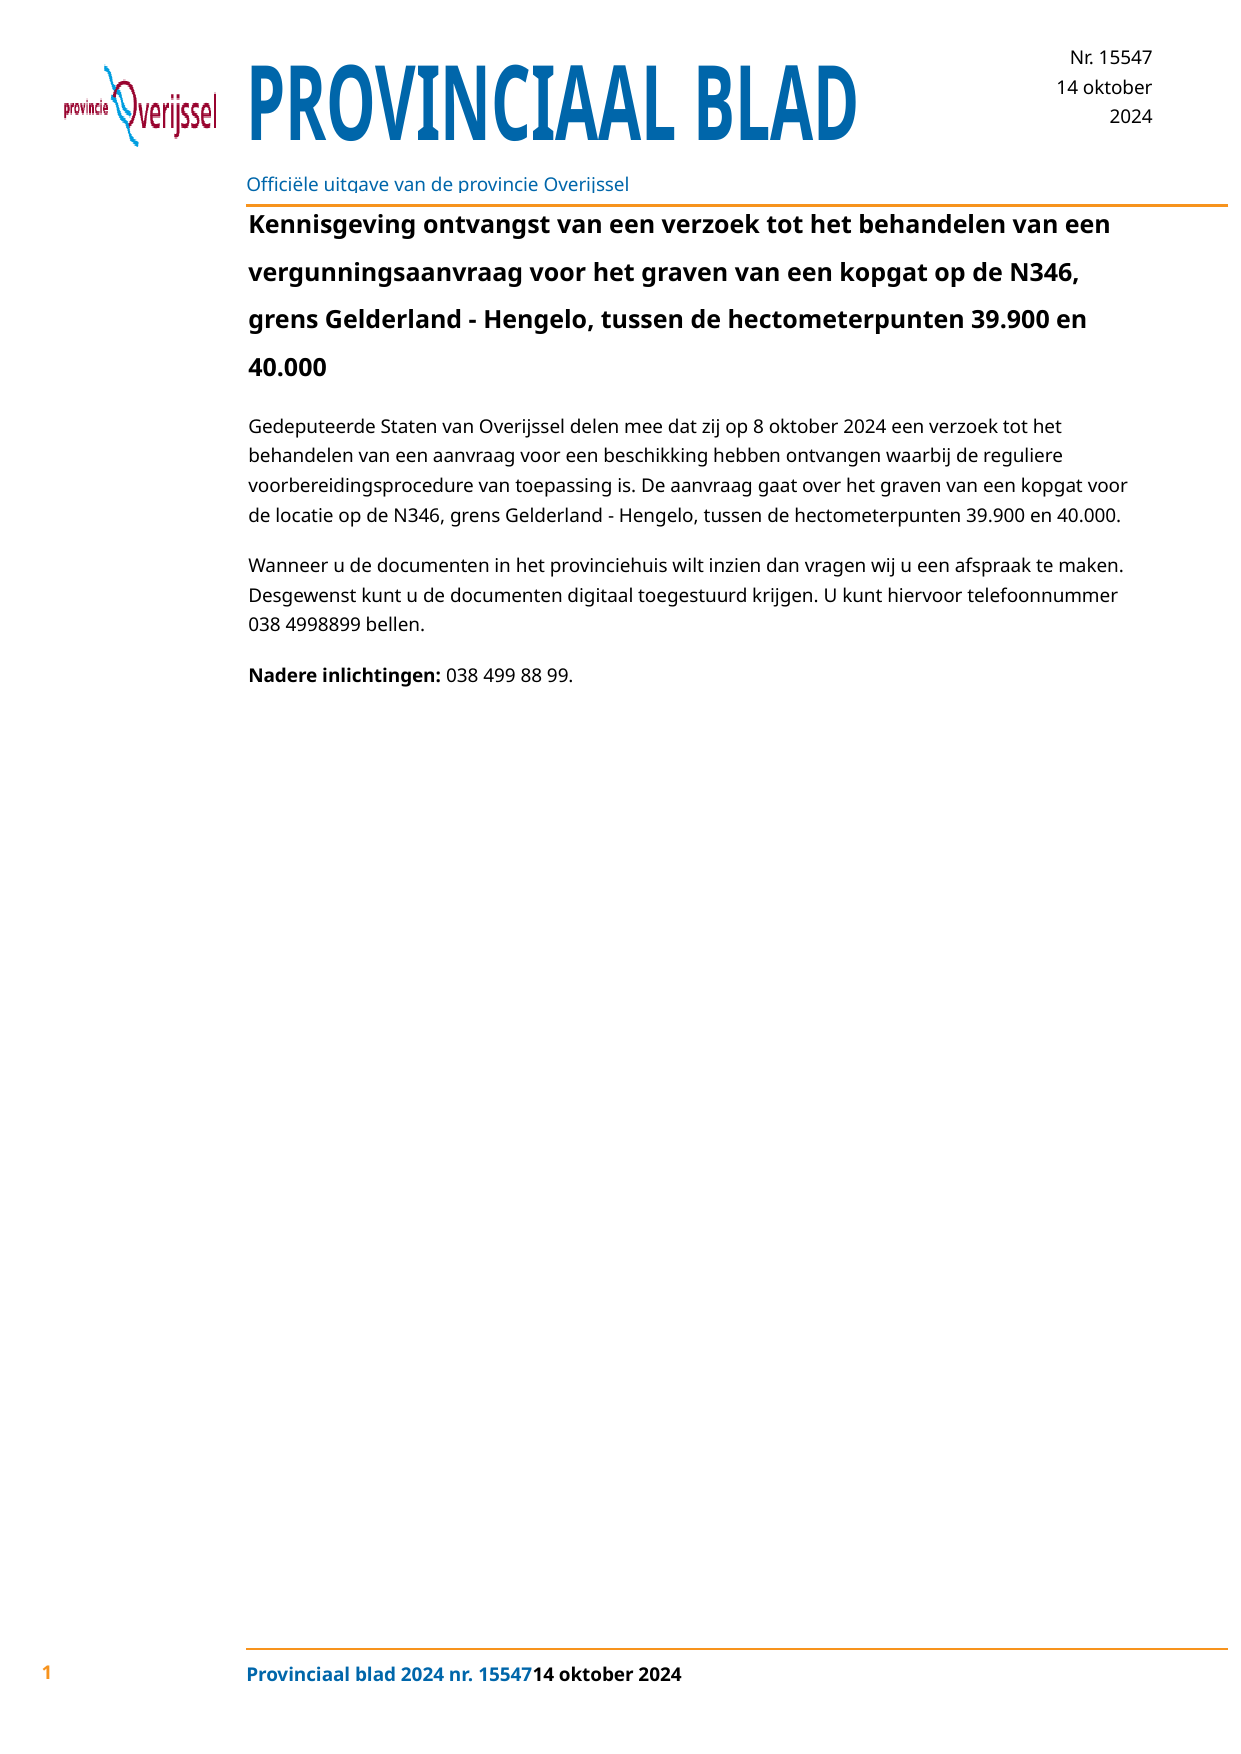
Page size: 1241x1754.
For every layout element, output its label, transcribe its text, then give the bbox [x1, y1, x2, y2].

text Gedeputeerde Staten van Overijssel delen mee dat zij op 8 oktober 2024 een verzoek tot het behandelen van een aanvraag voor een beschikking hebben ontvangen waarbij de reguliere voorbereidingsprocedure van toepassing is. De aanvraag gaat over het graven van een kopgat voor de locatie op de N346, grens Gelderland - Hengelo, tussen de hectometerpunten 39.900 en 40.000. [248, 413, 1152, 528]
text Wanneer u de documenten in het provinciehuis wilt inzien dan vragen wij u een afspraak te maken. Desgewenst kunt u de documenten digitaal toegestuurd krijgen. U kunt hiervoor telefoonnummer 038 4998899 bellen. [248, 552, 1152, 637]
text Nadere inlichtingen: 038 499 88 99. [248, 662, 1152, 688]
picture [41, 47, 231, 172]
text Kennisgeving ontvangst van een verzoek tot het behandelen van een vergunningsaanvraag voor het graven van een kopgat op de N346, grens Gelderland - Hengelo, tussen de hectometerpunten 39.900 en 40.000 [248, 207, 1152, 384]
